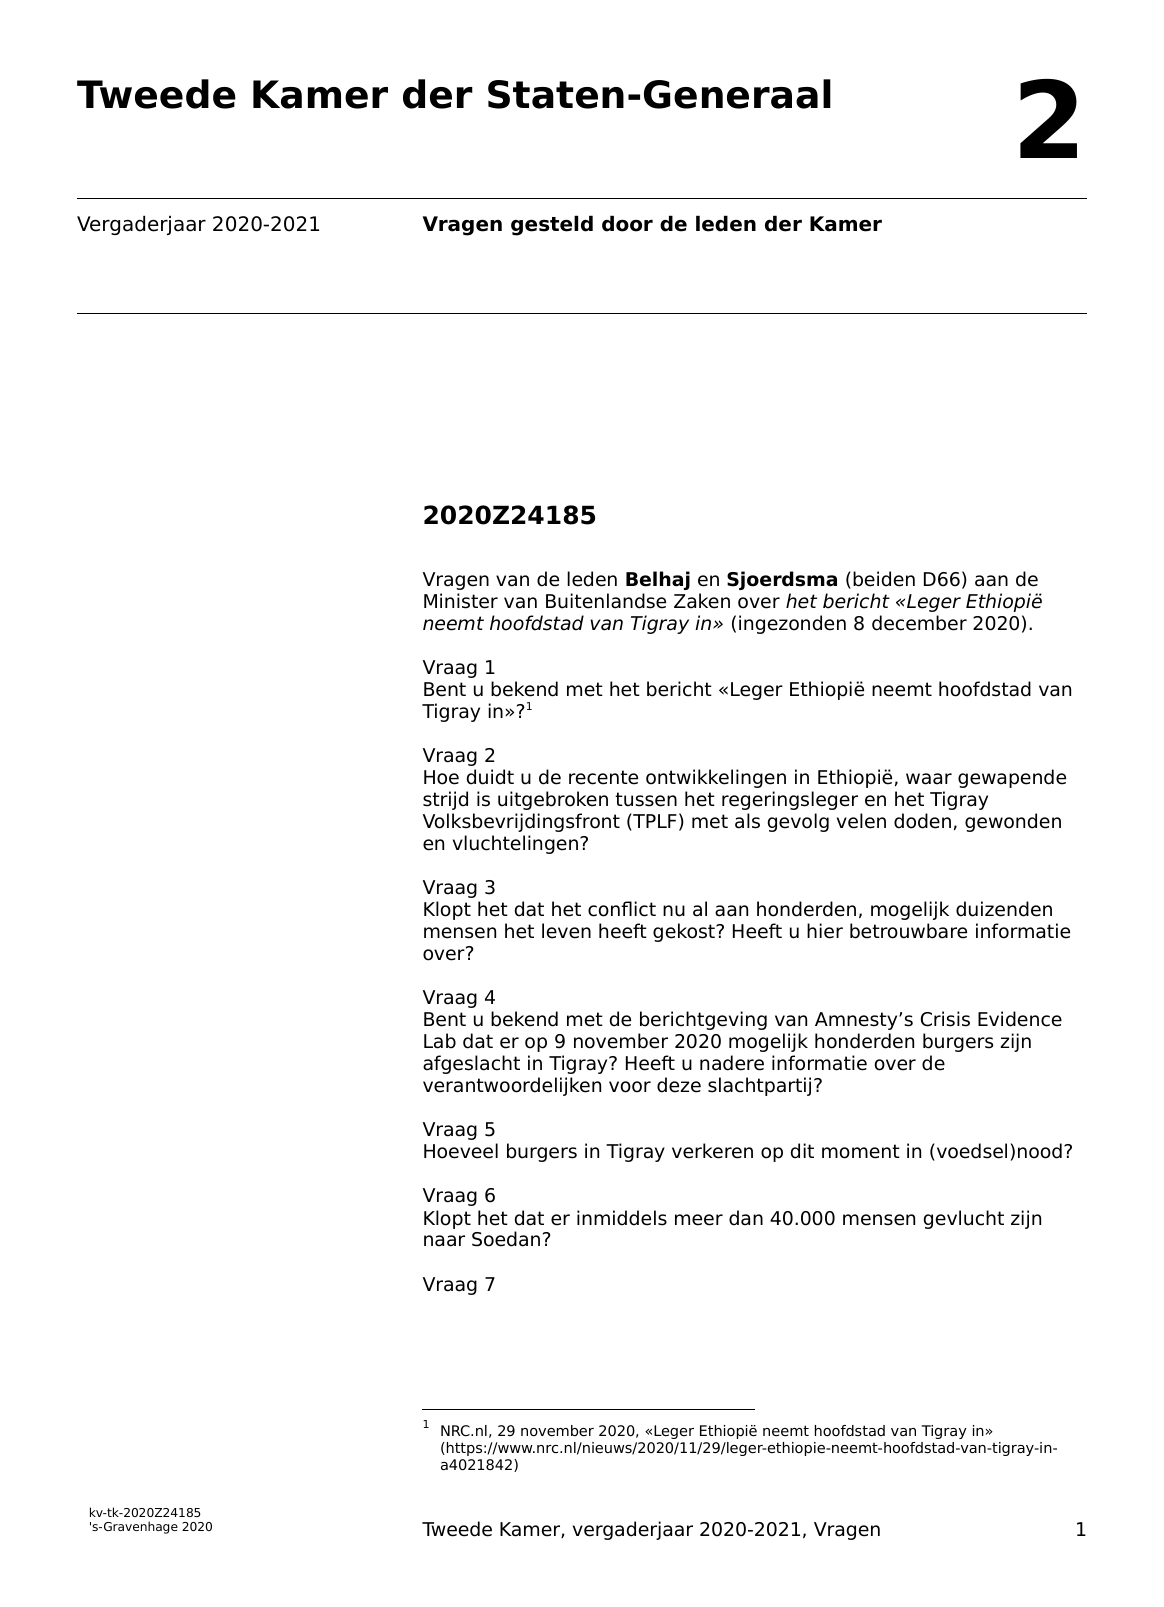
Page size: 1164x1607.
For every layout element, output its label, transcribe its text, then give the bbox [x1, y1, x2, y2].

text NRC.nl, 29 november 2020, «Leger Ethiopië neemt hoofdstad van Tigray in» (https://www.nrc.nl/nieuws/2020/11/29/leger-ethiopie-neemt-hoofdstad-van-tigray-in-a4021842) [422, 1418, 1087, 1474]
text Vraag 2 [422, 745, 1087, 767]
text Vraag 5 [422, 1119, 1087, 1141]
table_header 2 [886, 59, 1087, 198]
text Vraag 1 [422, 657, 1087, 679]
text Hoeveel burgers in Tigray verkeren op dit moment in (voedsel)nood? [422, 1141, 1087, 1163]
text Klopt het dat er inmiddels meer dan 40.000 mensen gevlucht zijn naar Soedan? [422, 1207, 1087, 1251]
text Vragen van de leden Belhaj en Sjoerdsma (beiden D66) aan de Minister van Buitenlandse Zaken over het bericht «Leger Ethiopië neemt hoofdstad van Tigray in» (ingezonden 8 december 2020). [422, 569, 1087, 635]
text Bent u bekend met de berichtgeving van Amnesty’s Crisis Evidence Lab dat er op 9 november 2020 mogelijk honderden burgers zijn afgeslacht in Tigray? Heeft u nadere informatie over de verantwoordelijken voor deze slachtpartij? [422, 1009, 1087, 1097]
text 2020Z24185 [422, 501, 1087, 531]
text kv-tk-2020Z24185 [88, 1506, 323, 1520]
text Hoe duidt u de recente ontwikkelingen in Ethiopië, waar gewapende strijd is uitgebroken tussen het regeringsleger en het Tigray Volksbevrijdingsfront (TPLF) met als gevolg velen doden, gewonden en vluchtelingen? [422, 767, 1087, 855]
text Vraag 7 [422, 1273, 1087, 1296]
text Vraag 6 [422, 1185, 1087, 1207]
text Vraag 3 [422, 877, 1087, 899]
text Bent u bekend met het bericht «Leger Ethiopië neemt hoofdstad van Tigray in»? [422, 679, 1087, 723]
table_cell Vergaderjaar 2020-2021 [77, 199, 422, 313]
text Klopt het dat het conflict nu al aan honderden, mogelijk duizenden mensen het leven heeft gekost? Heeft u hier betrouwbare informatie over? [422, 899, 1087, 965]
text 's-Gravenhage 2020 [88, 1520, 323, 1534]
table_cell Vragen gesteld door de leden der Kamer [422, 199, 1087, 313]
text Vraag 4 [422, 987, 1087, 1009]
table_header Tweede Kamer der Staten-Generaal [77, 59, 886, 198]
